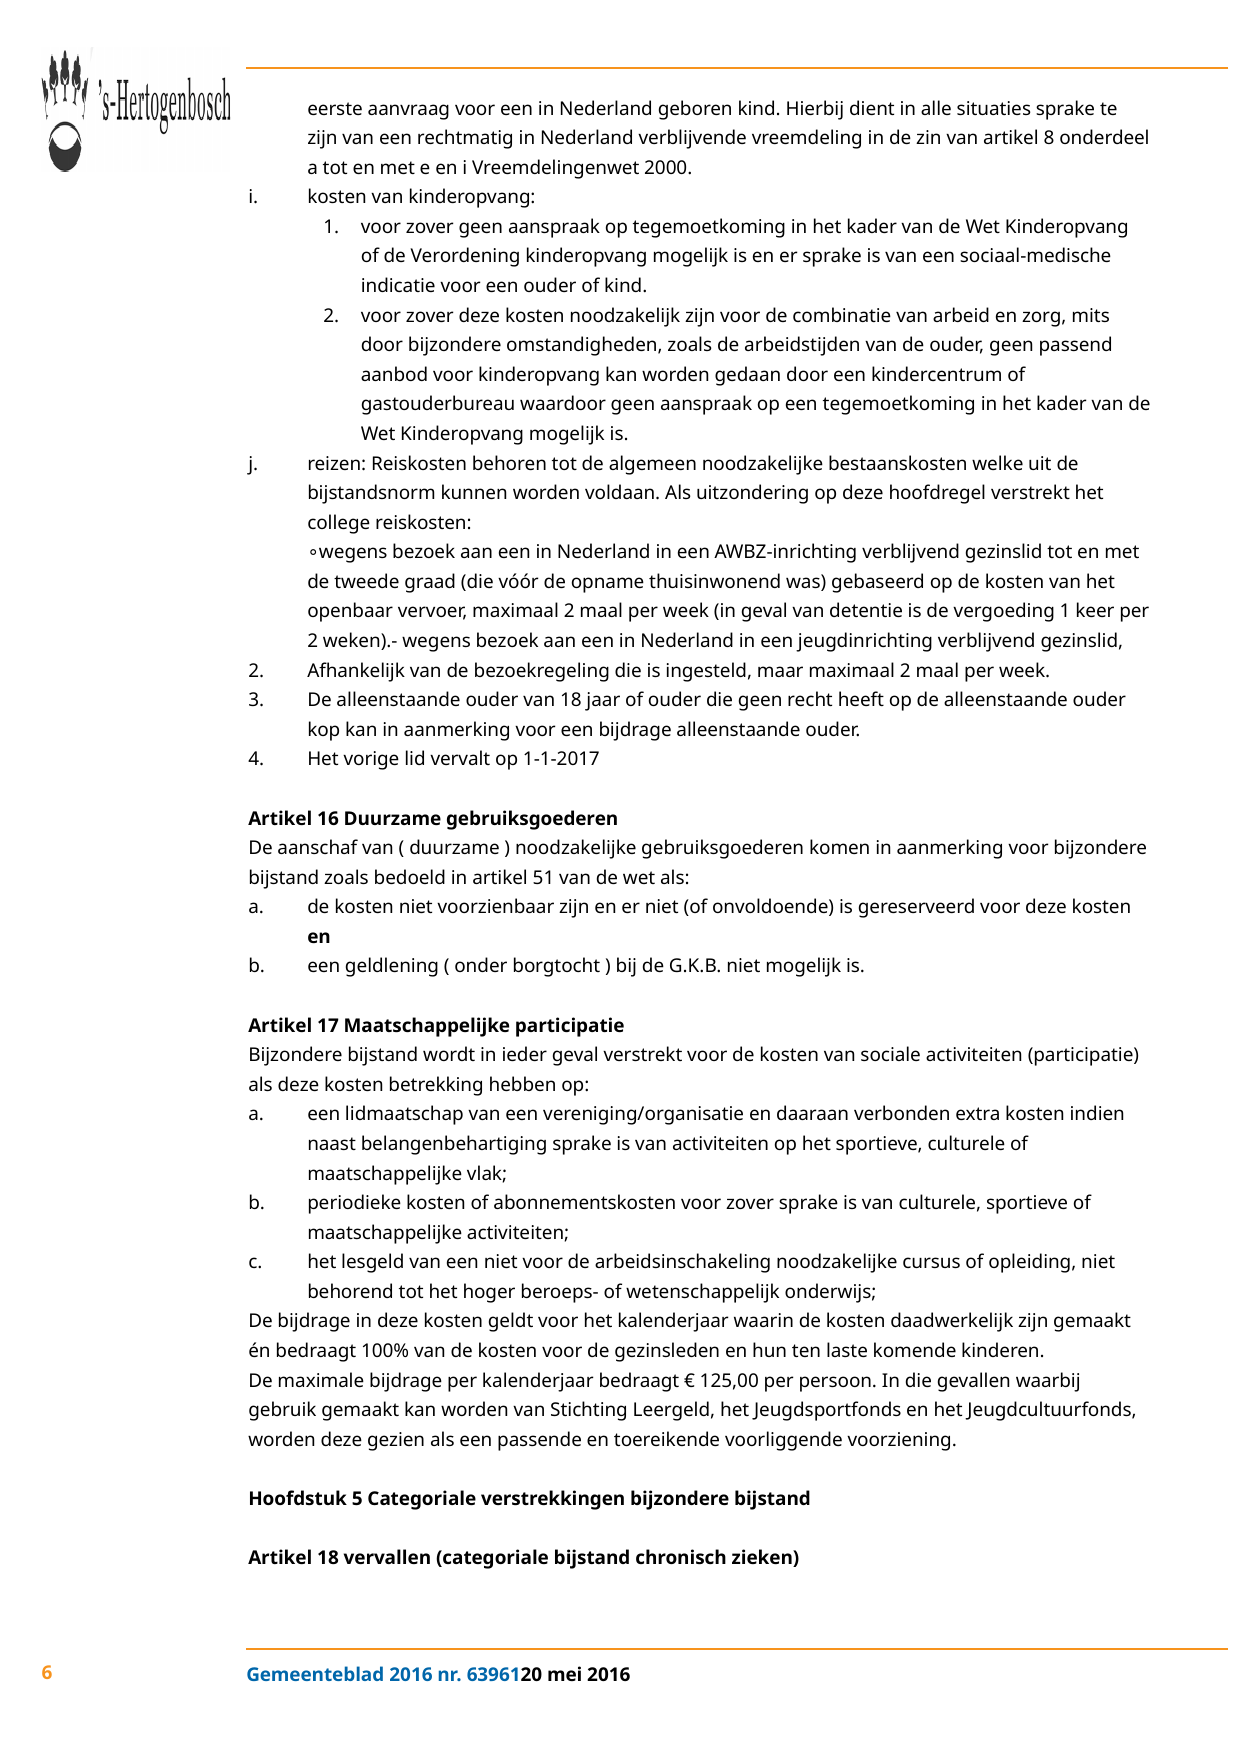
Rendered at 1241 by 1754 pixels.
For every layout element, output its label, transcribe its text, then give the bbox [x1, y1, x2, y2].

text Bijzondere bijstand wordt in ieder geval verstrekt voor de kosten van sociale activiteiten (participatie) als deze kosten betrekking hebben op: [248, 1041, 1152, 1097]
list een lidmaatschap van een vereniging/organisatie en daaraan verbonden extra kosten indien naast belangenbehartiging sprake is van activiteiten op het sportieve, culturele of maatschappelijke vlak; [248, 1101, 1152, 1186]
list eerste aanvraag voor een in Nederland geboren kind. Hierbij dient in alle situaties sprake te zijn van een rechtmatig in Nederland verblijvende vreemdeling in de zin van artikel 8 onderdeel a tot en met e en i Vreemdelingenwet 2000. [248, 95, 1152, 180]
list kosten van kinderopvang: [248, 183, 1152, 209]
list Afhankelijk van de bezoekregeling die is ingesteld, maar maximaal 2 maal per week. [248, 657, 1152, 683]
list voor zover geen aanspraak op tegemoetkoming in het kader van de Wet Kinderopvang of de Verordening kinderopvang mogelijk is en er sprake is van een sociaal-medische indicatie voor een ouder of kind. [323, 213, 1152, 298]
list periodieke kosten of abonnementskosten voor zover sprake is van culturele, sportieve of maatschappelijke activiteiten; [248, 1189, 1152, 1245]
text De bijdrage in deze kosten geldt voor het kalenderjaar waarin de kosten daadwerkelijk zijn gemaakt én bedraagt 100% van de kosten voor de gezinsleden en hun ten laste komende kinderen. [248, 1308, 1152, 1363]
picture [41, 47, 231, 172]
list de kosten niet voorzienbaar zijn en er niet (of onvoldoende) is gereserveerd voor deze kosten en [248, 893, 1152, 949]
text Artikel 18 vervallen (categoriale bijstand chronisch zieken) [248, 1544, 1152, 1570]
list voor zover deze kosten noodzakelijk zijn voor de combinatie van arbeid en zorg, mits door bijzondere omstandigheden, zoals de arbeidstijden van de ouder, geen passend aanbod voor kinderopvang kan worden gedaan door een kindercentrum of gastouderbureau waardoor geen aanspraak op een tegemoetkoming in het kader van de Wet Kinderopvang mogelijk is. [323, 302, 1152, 446]
list ∘wegens bezoek aan een in Nederland in een AWBZ-inrichting verblijvend gezinslid tot en met de tweede graad (die vóór de opname thuisinwonend was) gebaseerd op de kosten van het openbaar vervoer, maximaal 2 maal per week (in geval van detentie is de vergoeding 1 keer per 2 weken).- wegens bezoek aan een in Nederland in een jeugdinrichting verblijvend gezinslid, [248, 538, 1152, 653]
list reizen: Reiskosten behoren tot de algemeen noodzakelijke bestaanskosten welke uit de bijstandsnorm kunnen worden voldaan. Als uitzondering op deze hoofdregel verstrekt het college reiskosten: [248, 450, 1152, 535]
list een geldlening ( onder borgtocht ) bij de G.K.B. niet mogelijk is. [248, 953, 1152, 978]
text Artikel 16 Duurzame gebruiksgoederen [248, 805, 1152, 831]
list het lesgeld van een niet voor de arbeidsinschakeling noodzakelijke cursus of opleiding, niet behorend tot het hoger beroeps- of wetenschappelijk onderwijs; [248, 1248, 1152, 1304]
text Artikel 17 Maatschappelijke participatie [248, 1012, 1152, 1038]
list De alleenstaande ouder van 18 jaar of ouder die geen recht heeft op de alleenstaande ouder kop kan in aanmerking voor een bijdrage alleenstaande ouder. [248, 686, 1152, 742]
text Hoofdstuk 5 Categoriale verstrekkingen bijzondere bijstand [248, 1485, 1152, 1511]
text De aanschaf van ( duurzame ) noodzakelijke gebruiksgoederen komen in aanmerking voor bijzondere bijstand zoals bedoeld in artikel 51 van de wet als: [248, 834, 1152, 890]
text De maximale bijdrage per kalenderjaar bedraagt € 125,00 per persoon. In die gevallen waarbij gebruik gemaakt kan worden van Stichting Leergeld, het Jeugdsportfonds en het Jeugdcultuurfonds, worden deze gezien als een passende en toereikende voorliggende voorziening. [248, 1367, 1152, 1452]
list Het vorige lid vervalt op 1-1-2017 [248, 746, 1152, 771]
